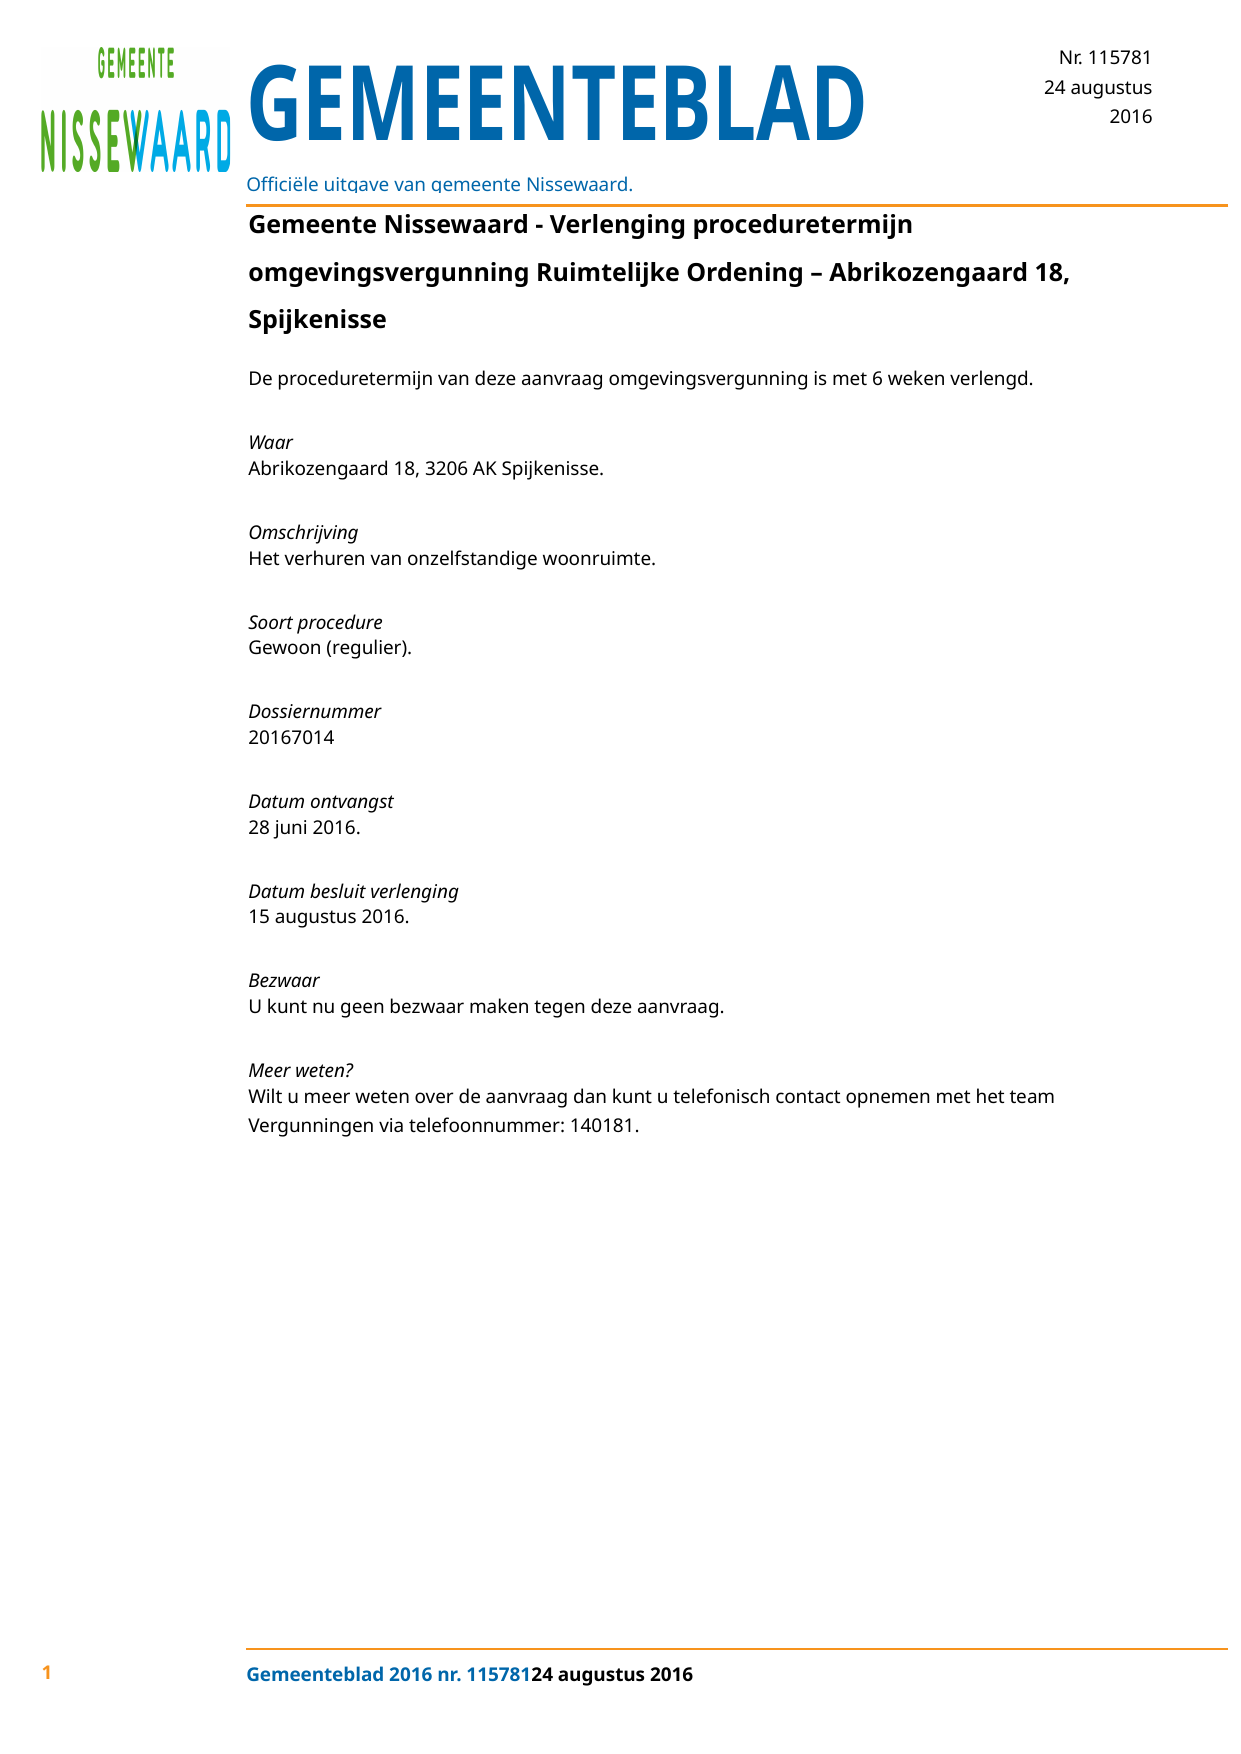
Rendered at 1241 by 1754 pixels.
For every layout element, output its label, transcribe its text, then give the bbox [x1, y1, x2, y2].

picture [222, 122, 227, 160]
text Datum ontvangst [248, 788, 1152, 814]
text 28 juni 2016. [248, 814, 1152, 840]
text 20167014 [248, 724, 1152, 750]
text Omschrijving [248, 519, 1152, 545]
text Bezwaar [248, 968, 1152, 993]
text Het verhuren van onzelfstandige woonruimte. [248, 545, 1152, 571]
text Waar [248, 429, 1152, 455]
text 15 augustus 2016. [248, 904, 1152, 929]
text Abrikozengaard 18, 3206 AK Spijkenisse. [248, 455, 1152, 481]
picture [41, 47, 231, 172]
text U kunt nu geen bezwaar maken tegen deze aanvraag. [248, 993, 1152, 1019]
text Dossiernummer [248, 698, 1152, 724]
text Soort procedure [248, 609, 1152, 634]
text De proceduretermijn van deze aanvraag omgevingsvergunning is met 6 weken verlengd. [248, 366, 1152, 391]
text Gewoon (regulier). [248, 634, 1152, 660]
picture [201, 122, 206, 138]
picture [154, 157, 165, 172]
text Wilt u meer weten over de aanvraag dan kunt u telefonisch contact opnemen met het team Vergunningen via telefoonnummer: 140181. [248, 1083, 1152, 1138]
text Datum besluit verlenging [248, 878, 1152, 904]
text Meer weten? [248, 1057, 1152, 1083]
picture [176, 157, 187, 172]
picture [200, 151, 206, 172]
text Gemeente Nissewaard - Verlenging proceduretermijn omgevingsvergunning Ruimtelijke Ordening – Abrikozengaard 18, Spijkenisse [248, 207, 1152, 336]
